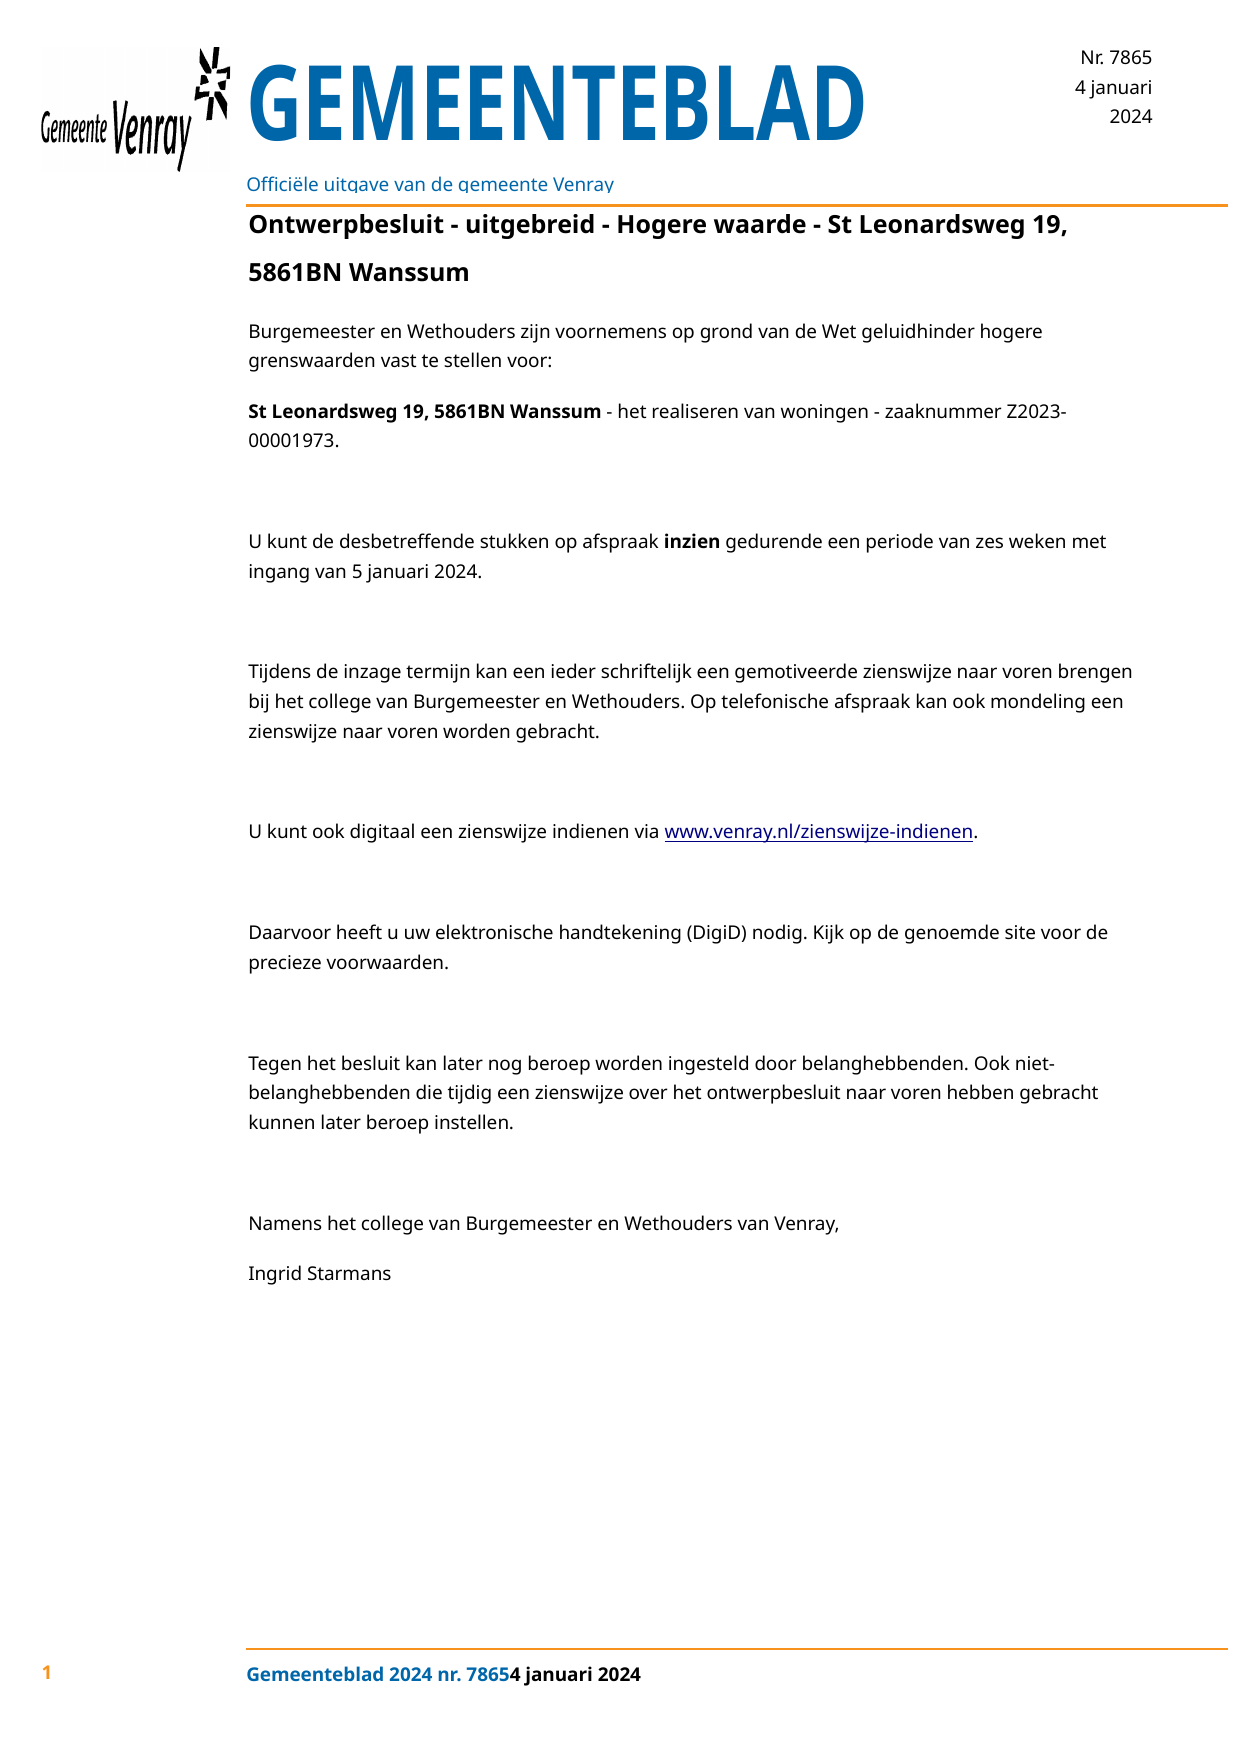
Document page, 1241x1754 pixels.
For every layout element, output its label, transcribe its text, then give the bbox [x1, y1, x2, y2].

text St Leonardsweg 19, 5861BN Wanssum - het realiseren van woningen - zaaknummer Z2023-00001973. [248, 398, 1152, 453]
picture [41, 47, 231, 172]
text Ontwerpbesluit - uitgebreid - Hogere waarde - St Leonardsweg 19, 5861BN Wanssum [248, 207, 1152, 288]
text Daarvoor heeft u uw elektronische handtekening (DigiD) nodig. Kijk op de genoemde site voor de precieze voorwaarden. [248, 919, 1152, 975]
text Tegen het besluit kan later nog beroep worden ingesteld door belanghebbenden. Ook niet-belanghebbenden die tijdig een zienswijze over het ontwerpbesluit naar voren hebben gebracht kunnen later beroep instellen. [248, 1050, 1152, 1135]
text U kunt de desbetreffende stukken op afspraak inzien gedurende een periode van zes weken met ingang van 5 januari 2024. [248, 528, 1152, 584]
text U kunt ook digitaal een zienswijze indienen via www.venray.nl/zienswijze-indienen. [248, 819, 1152, 844]
text Tijdens de inzage termijn kan een ieder schriftelijk een gemotiveerde zienswijze naar voren brengen bij het college van Burgemeester en Wethouders. Op telefonische afspraak kan ook mondeling een zienswijze naar voren worden gebracht. [248, 659, 1152, 744]
text Namens het college van Burgemeester en Wethouders van Venray, [248, 1210, 1152, 1236]
text Ingrid Starmans [248, 1260, 1152, 1286]
text Burgemeester en Wethouders zijn voornemens op grond van de Wet geluidhinder hogere grenswaarden vast te stellen voor: [248, 318, 1152, 373]
